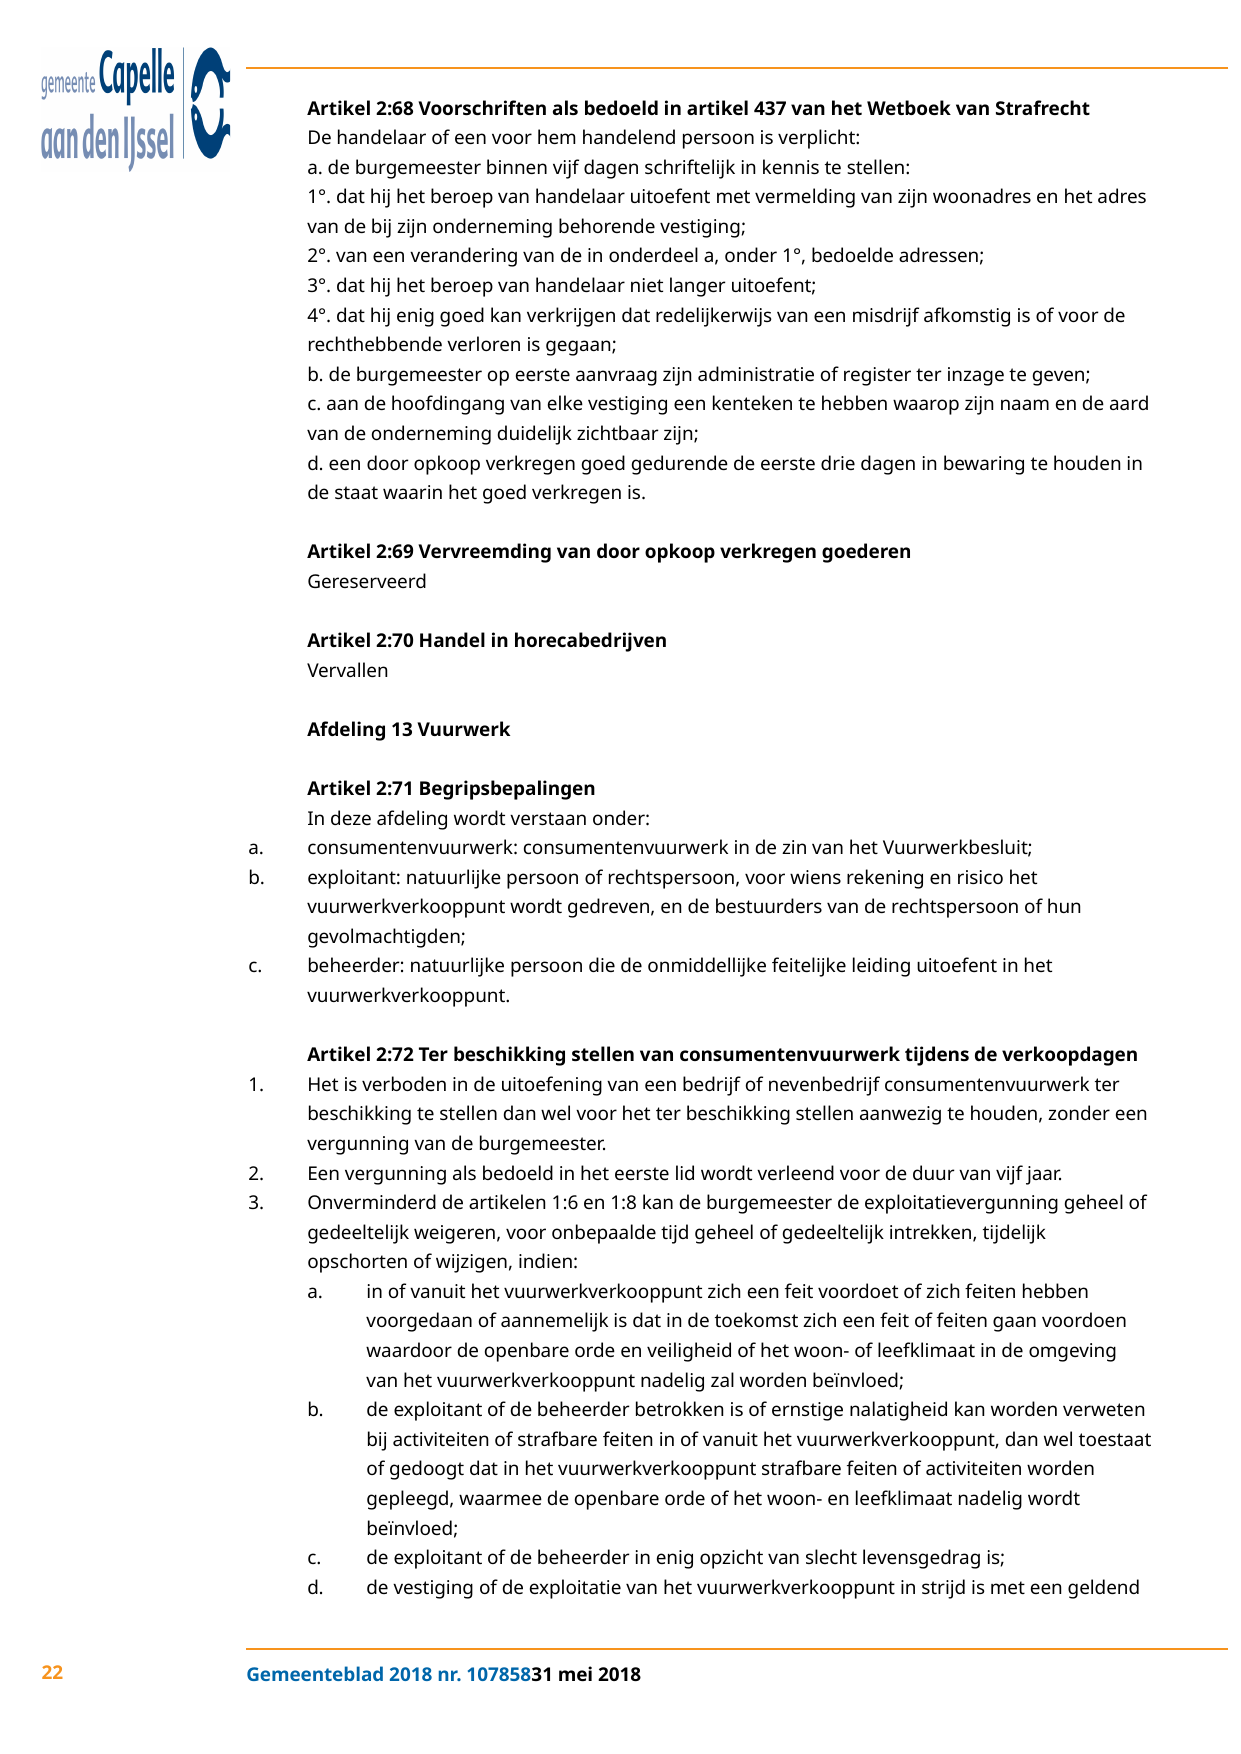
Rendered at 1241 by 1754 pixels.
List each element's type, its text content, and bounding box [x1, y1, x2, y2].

list Onverminderd de artikelen 1:6 en 1:8 kan de burgemeester de exploitatievergunning geheel of gedeeltelijk weigeren, voor onbepaalde tijd geheel of gedeeltelijk intrekken, tijdelijk opschorten of wijzigen, indien: [248, 1189, 1152, 1274]
list Artikel 2:69 Vervreemding van door opkoop verkregen goederen [248, 538, 1152, 564]
list beheerder: natuurlijke persoon die de onmiddellijke feitelijke leiding uitoefent in het vuurwerkverkooppunt. [248, 953, 1152, 1008]
list Artikel 2:72 Ter beschikking stellen van consumentenvuurwerk tijdens de verkoopdagen [248, 1041, 1152, 1067]
list de vestiging of de exploitatie van het vuurwerkverkooppunt in strijd is met een geldend [307, 1574, 1152, 1600]
list b. de burgemeester op eerste aanvraag zijn administratie of register ter inzage te geven; [248, 361, 1152, 387]
list c. aan de hoofdingang van elke vestiging een kenteken te hebben waarop zijn naam en de aard van de onderneming duidelijk zichtbaar zijn; [248, 391, 1152, 446]
list a. de burgemeester binnen vijf dagen schriftelijk in kennis te stellen: [248, 154, 1152, 180]
list 4°. dat hij enig goed kan verkrijgen dat redelijkerwijs van een misdrijf afkomstig is of voor de rechthebbende verloren is gegaan; [248, 302, 1152, 357]
list d. een door opkoop verkregen goed gedurende de eerste drie dagen in bewaring te houden in de staat waarin het goed verkregen is. [248, 450, 1152, 505]
list Gereserveerd [248, 568, 1152, 594]
list consumentenvuurwerk: consumentenvuurwerk in de zin van het Vuurwerkbesluit; [248, 834, 1152, 860]
list Vervallen [248, 657, 1152, 683]
list exploitant: natuurlijke persoon of rechtspersoon, voor wiens rekening en risico het vuurwerkverkooppunt wordt gedreven, en de bestuurders van de rechtspersoon of hun gevolmachtigden; [248, 864, 1152, 949]
list Het is verboden in de uitoefening van een bedrijf of nevenbedrijf consumentenvuurwerk ter beschikking te stellen dan wel voor het ter beschikking stellen aanwezig te houden, zonder een vergunning van de burgemeester. [248, 1071, 1152, 1156]
list 2°. van een verandering van de in onderdeel a, onder 1°, bedoelde adressen; [248, 243, 1152, 268]
list Artikel 2:70 Handel in horecabedrijven [248, 627, 1152, 653]
list de exploitant of de beheerder in enig opzicht van slecht levensgedrag is; [307, 1544, 1152, 1570]
list in of vanuit het vuurwerkverkooppunt zich een feit voordoet of zich feiten hebben voorgedaan of aannemelijk is dat in de toekomst zich een feit of feiten gaan voordoen waardoor de openbare orde en veiligheid of het woon- of leefklimaat in de omgeving van het vuurwerkverkooppunt nadelig zal worden beïnvloed; [307, 1278, 1152, 1393]
list Artikel 2:68 Voorschriften als bedoeld in artikel 437 van het Wetboek van Strafrecht [248, 95, 1152, 121]
list 1°. dat hij het beroep van handelaar uitoefent met vermelding van zijn woonadres en het adres van de bij zijn onderneming behorende vestiging; [248, 183, 1152, 239]
list In deze afdeling wordt verstaan onder: [248, 805, 1152, 831]
list Een vergunning als bedoeld in het eerste lid wordt verleend voor de duur van vijf jaar. [248, 1160, 1152, 1186]
list Afdeling 13 Vuurwerk [248, 716, 1152, 742]
list De handelaar of een voor hem handelend persoon is verplicht: [248, 124, 1152, 150]
list 3°. dat hij het beroep van handelaar niet langer uitoefent; [248, 272, 1152, 298]
picture [41, 47, 231, 172]
list Artikel 2:71 Begripsbepalingen [248, 775, 1152, 801]
list de exploitant of de beheerder betrokken is of ernstige nalatigheid kan worden verweten bij activiteiten of strafbare feiten in of vanuit het vuurwerkverkooppunt, dan wel toestaat of gedoogt dat in het vuurwerkverkooppunt strafbare feiten of activiteiten worden gepleegd, waarmee de openbare orde of het woon- en leefklimaat nadelig wordt beïnvloed; [307, 1396, 1152, 1541]
